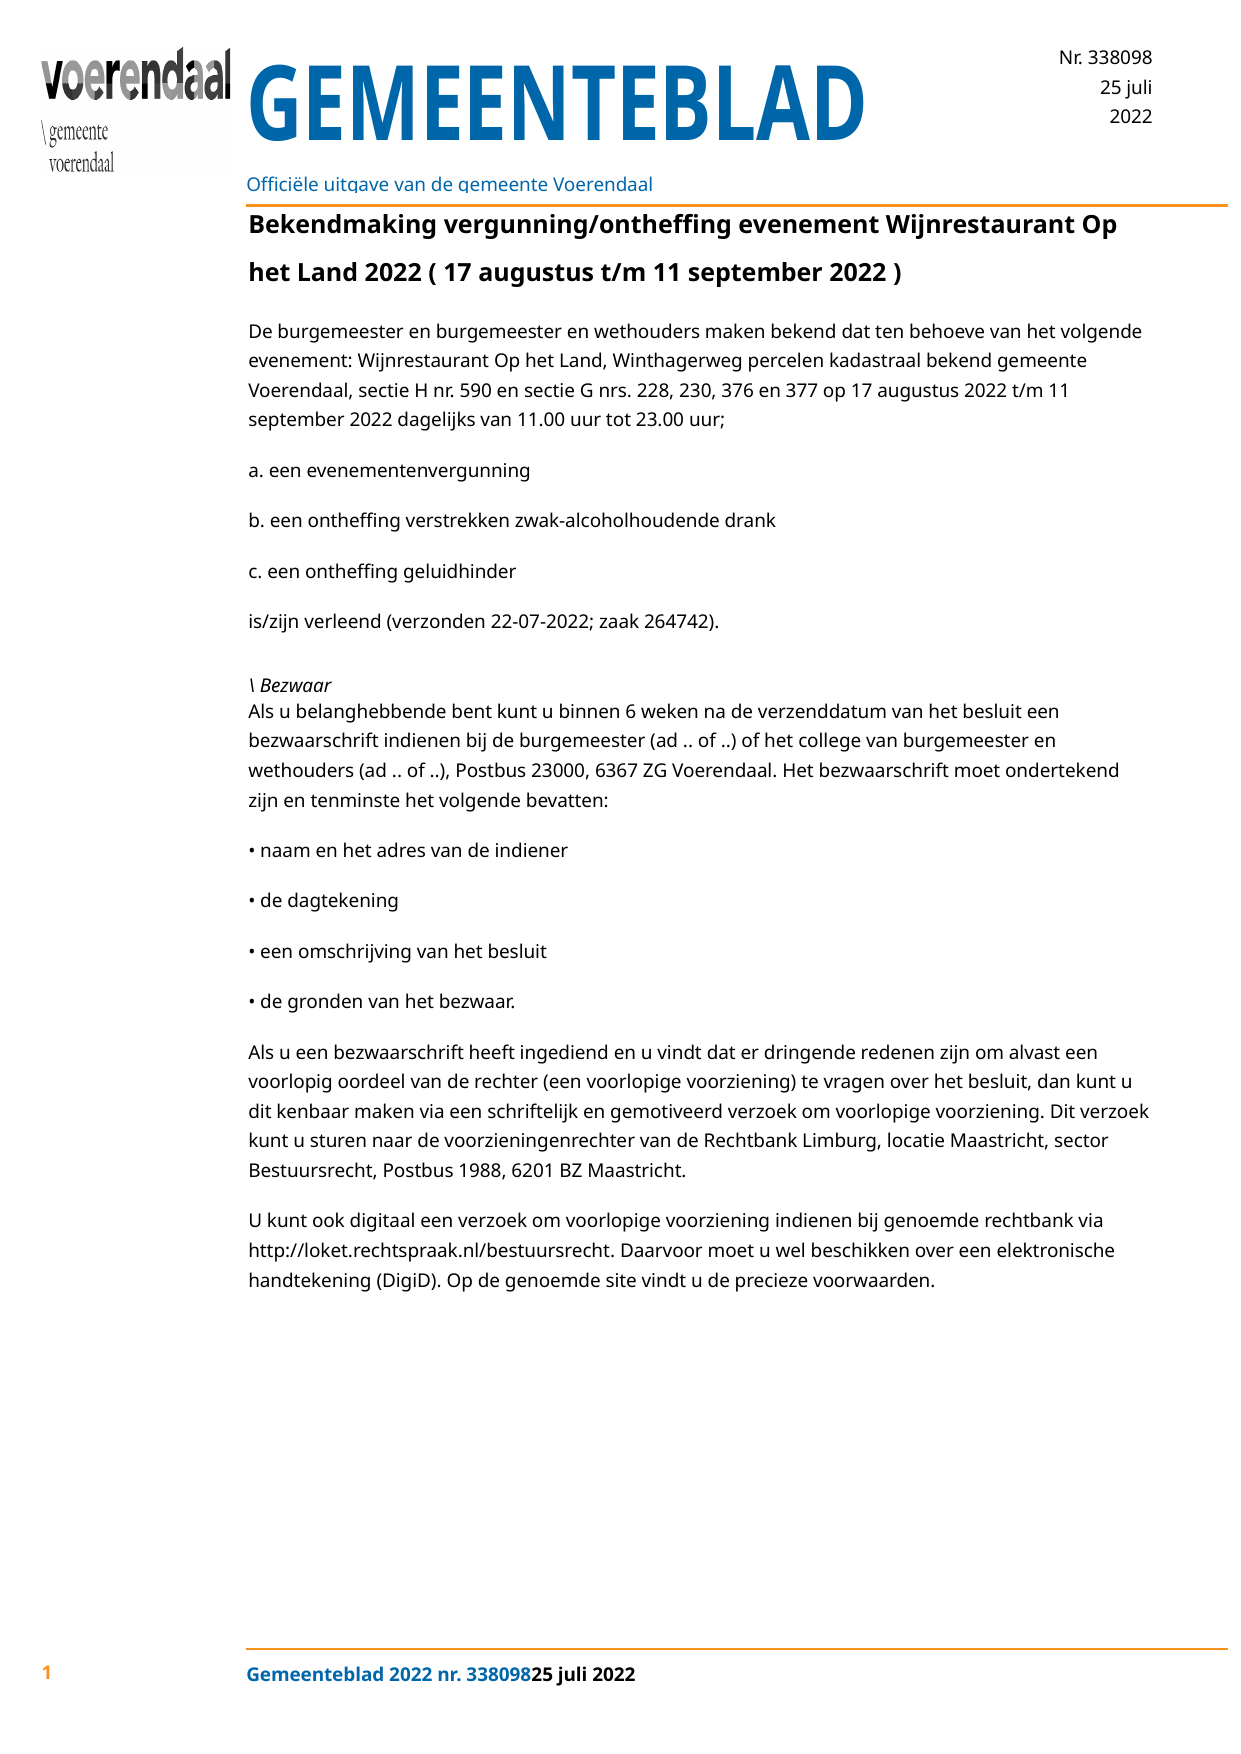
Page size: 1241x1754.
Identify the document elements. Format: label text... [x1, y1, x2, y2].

text U kunt ook digitaal een verzoek om voorlopige voorziening indienen bij genoemde rechtbank via http://loket.rechtspraak.nl/bestuursrecht. Daarvoor moet u wel beschikken over een elektronische handtekening (DigiD). Op de genoemde site vindt u de precieze voorwaarden. [248, 1208, 1152, 1292]
text \ Bezwaar [248, 672, 1152, 698]
text a. een evenementenvergunning [248, 457, 1152, 483]
text • de gronden van het bezwaar. [248, 988, 1152, 1014]
text is/zijn verleend (verzonden 22-07-2022; zaak 264742). [248, 608, 1152, 634]
text b. een ontheffing verstrekken zwak-alcoholhoudende drank [248, 507, 1152, 533]
text Bekendmaking vergunning/ontheffing evenement Wijnrestaurant Op het Land 2022 ( 17 augustus t/m 11 september 2022 ) [248, 207, 1152, 288]
text De burgemeester en burgemeester en wethouders maken bekend dat ten behoeve van het volgende evenement: Wijnrestaurant Op het Land, Winthagerweg percelen kadastraal bekend gemeente Voerendaal, sectie H nr. 590 en sectie G nrs. 228, 230, 376 en 377 op 17 augustus 2022 t/m 11 september 2022 dagelijks van 11.00 uur tot 23.00 uur; [248, 318, 1152, 432]
picture [41, 47, 231, 172]
text • de dagtekening [248, 888, 1152, 913]
text • een omschrijving van het besluit [248, 938, 1152, 964]
text Als u belanghebbende bent kunt u binnen 6 weken na de verzenddatum van het besluit een bezwaarschrift indienen bij de burgemeester (ad .. of ..) of het college van burgemeester en wethouders (ad .. of ..), Postbus 23000, 6367 ZG Voerendaal. Het bezwaarschrift moet ondertekend zijn en tenminste het volgende bevatten: [248, 698, 1152, 812]
text c. een ontheffing geluidhinder [248, 558, 1152, 584]
text • naam en het adres van de indiener [248, 837, 1152, 863]
text Als u een bezwaarschrift heeft ingediend en u vindt dat er dringende redenen zijn om alvast een voorlopig oordeel van de rechter (een voorlopige voorziening) te vragen over het besluit, dan kunt u dit kenbaar maken via een schriftelijk en gemotiveerd verzoek om voorlopige voorziening. Dit verzoek kunt u sturen naar de voorzieningenrechter van de Rechtbank Limburg, locatie Maastricht, sector Bestuursrecht, Postbus 1988, 6201 BZ Maastricht. [248, 1039, 1152, 1183]
